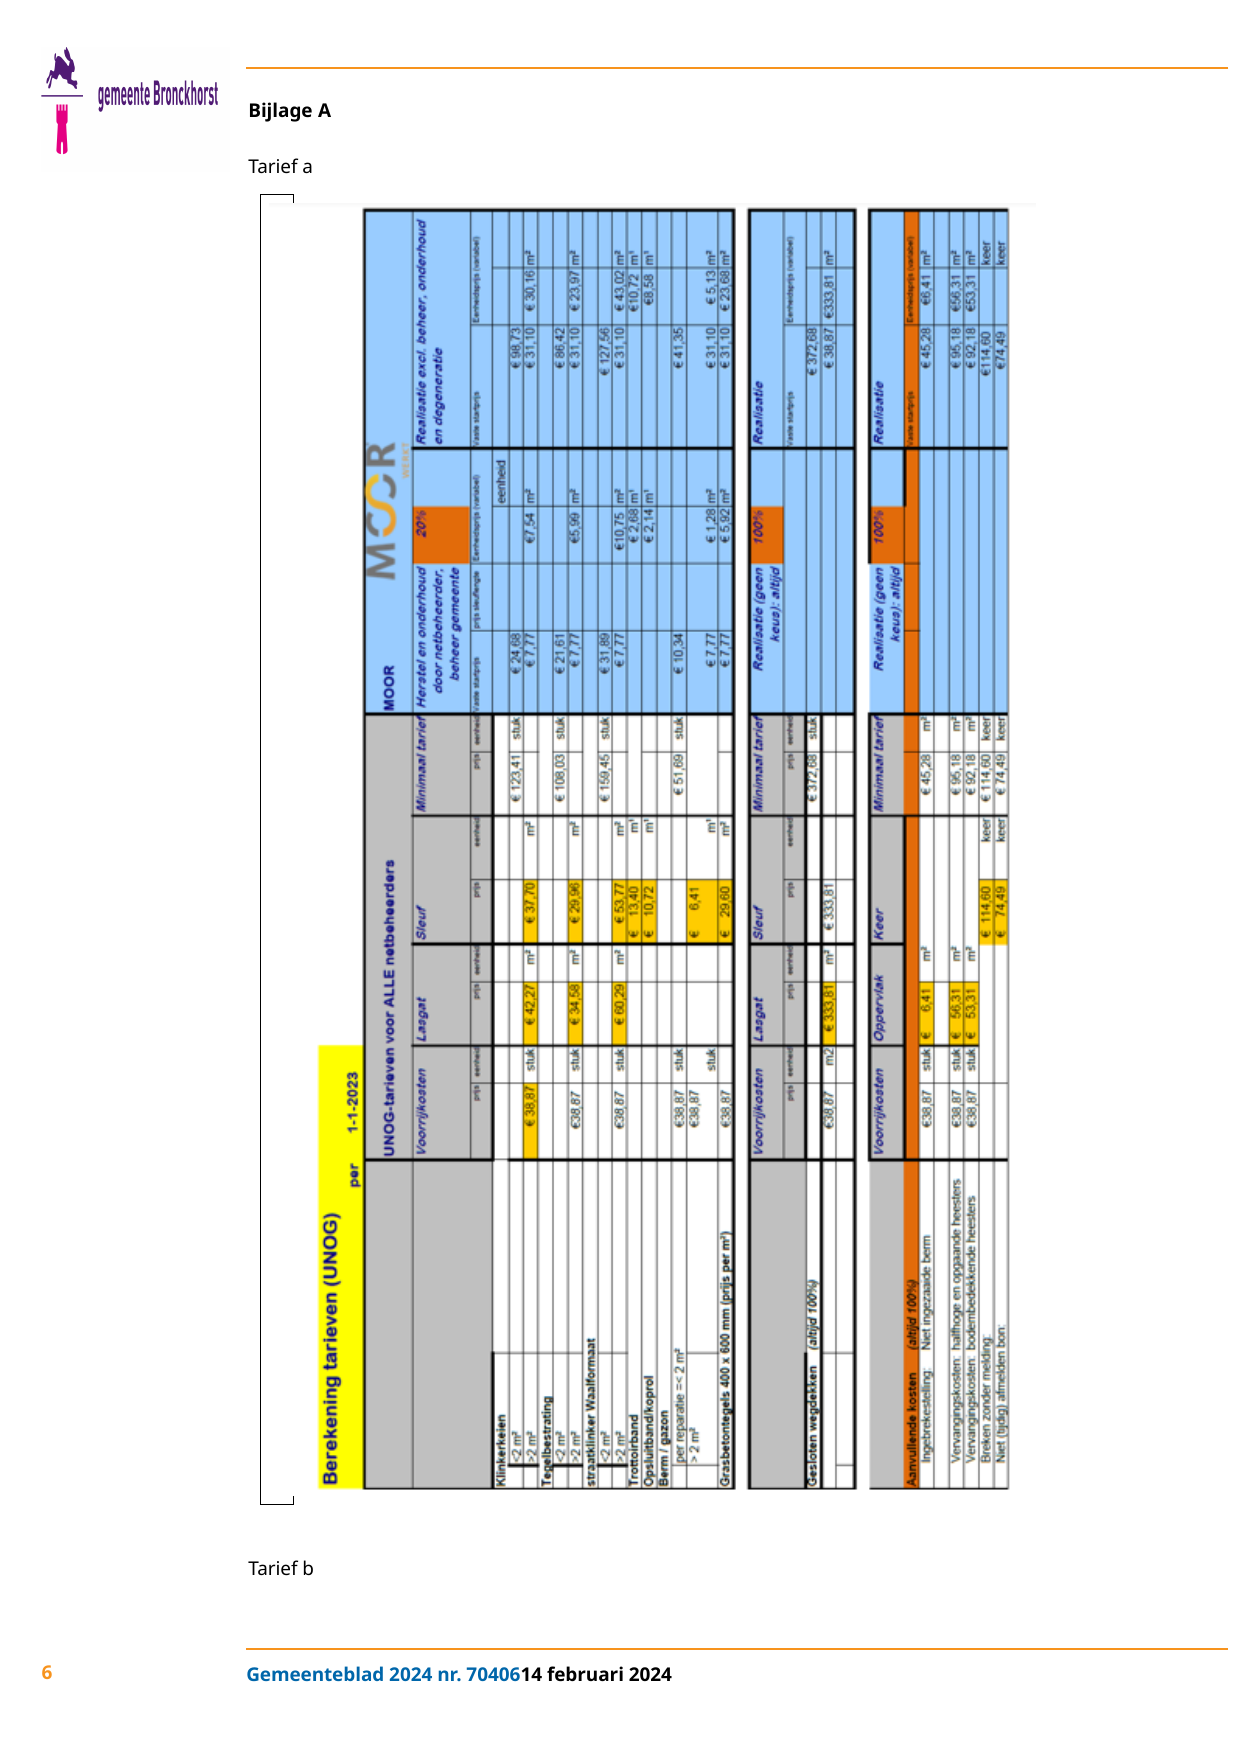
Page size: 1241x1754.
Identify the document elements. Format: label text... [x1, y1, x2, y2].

picture [268, 203, 1036, 1496]
text Tarief b [248, 1555, 1152, 1581]
picture [41, 47, 231, 172]
text Bijlage A [248, 95, 1152, 123]
text Tarief a [248, 153, 1152, 179]
